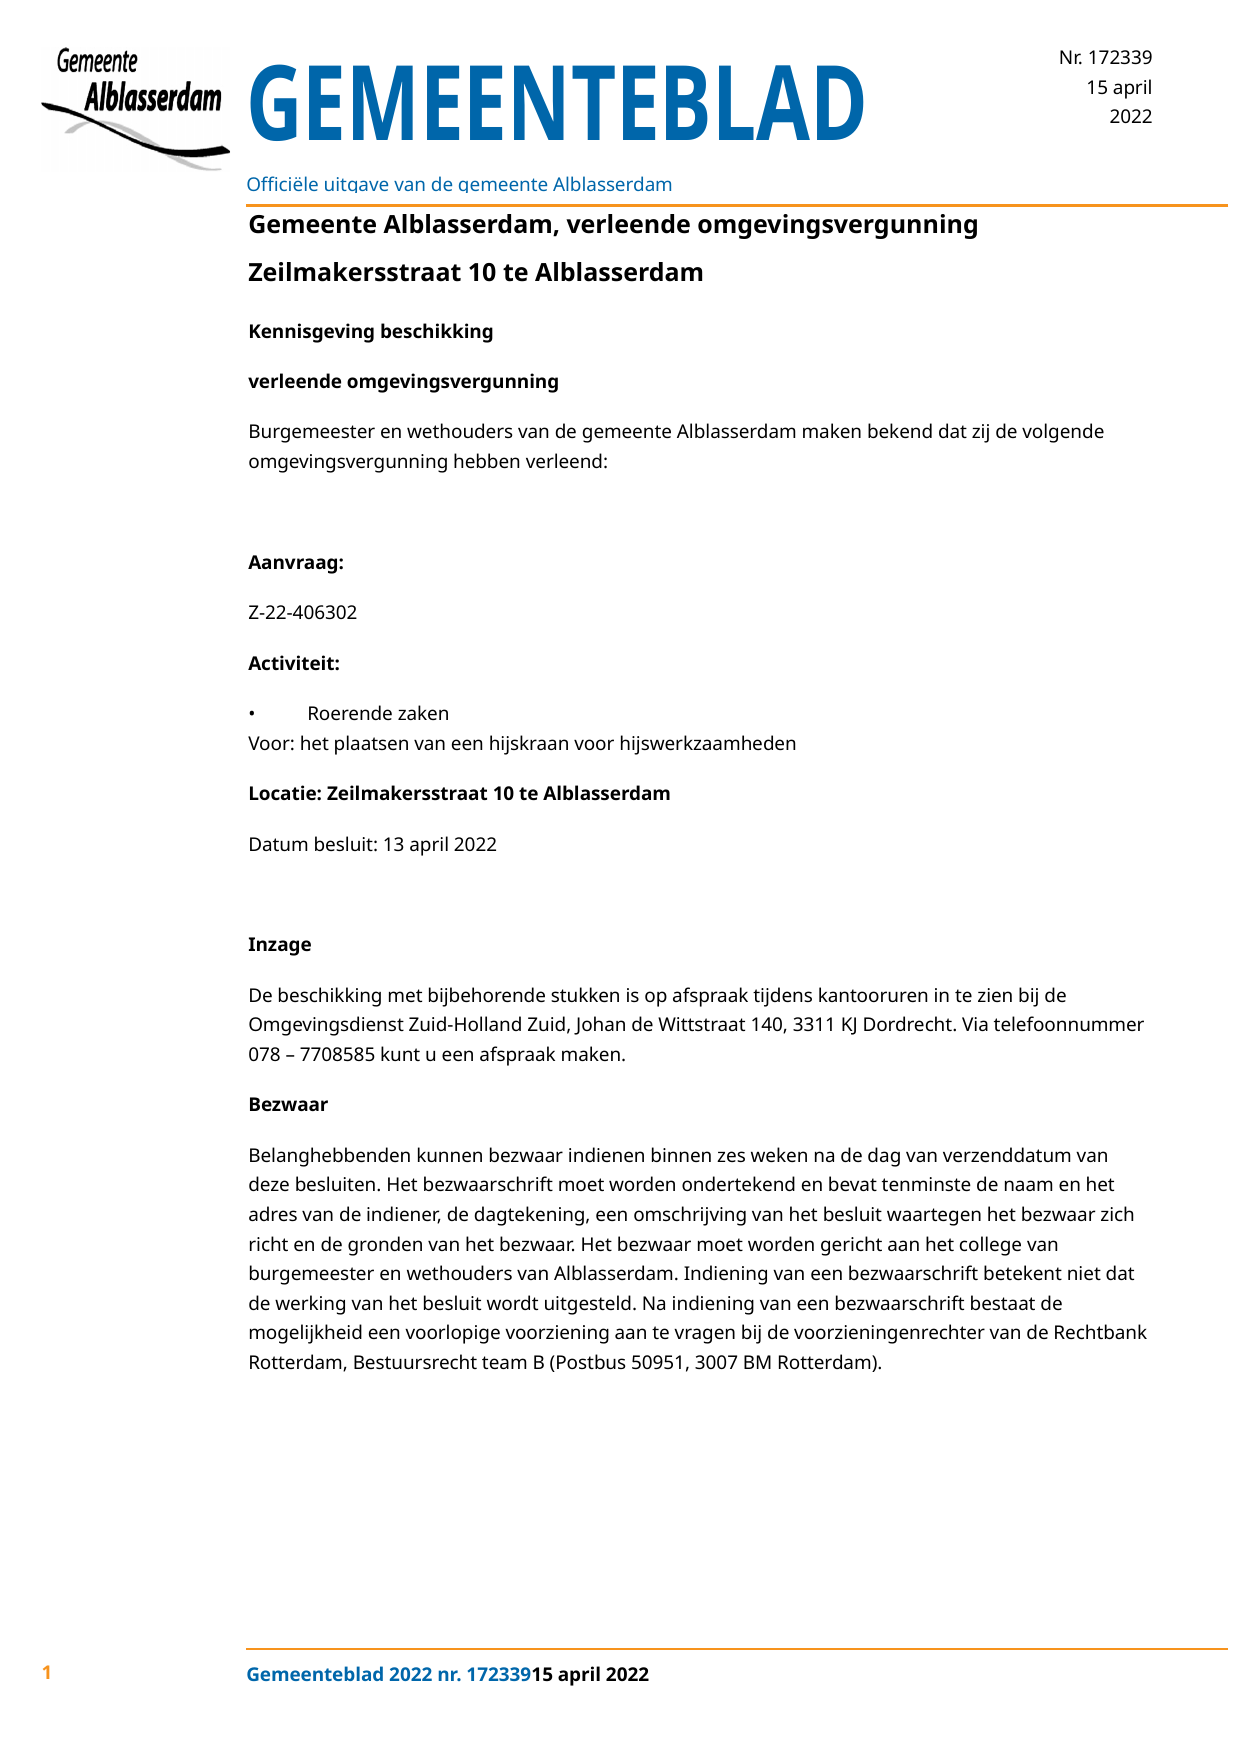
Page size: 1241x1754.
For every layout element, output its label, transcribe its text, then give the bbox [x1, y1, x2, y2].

text Locatie: Zeilmakersstraat 10 te Alblasserdam [248, 780, 1152, 806]
list Roerende zaken [248, 700, 1152, 726]
text Activiteit: [248, 650, 1152, 676]
text Bezwaar [248, 1092, 1152, 1117]
text Datum besluit: 13 april 2022 [248, 831, 1152, 857]
text Belanghebbenden kunnen bezwaar indienen binnen zes weken na de dag van verzenddatum van deze besluiten. Het bezwaarschrift moet worden ondertekend en bevat tenminste de naam en het adres van de indiener, de dagtekening, een omschrijving van het besluit waartegen het bezwaar zich richt en de gronden van het bezwaar. Het bezwaar moet worden gericht aan het college van burgemeester en wethouders van Alblasserdam. Indiening van een bezwaarschrift betekent niet dat de werking van het besluit wordt uitgesteld. Na indiening van een bezwaarschrift bestaat de mogelijkheid een voorlopige voorziening aan te vragen bij de voorzieningenrechter van de Rechtbank Rotterdam, Bestuursrecht team B (Postbus 50951, 3007 BM Rotterdam). [248, 1142, 1152, 1375]
text Kennisgeving beschikking [248, 318, 1152, 344]
text De beschikking met bijbehorende stukken is op afspraak tijdens kantooruren in te zien bij de Omgevingsdienst Zuid-Holland Zuid, Johan de Wittstraat 140, 3311 KJ Dordrecht. Via telefoonnummer 078 – 7708585 kunt u een afspraak maken. [248, 982, 1152, 1067]
text Gemeente Alblasserdam, verleende omgevingsvergunning Zeilmakersstraat 10 te Alblasserdam [248, 207, 1152, 288]
text Inzage [248, 932, 1152, 957]
text Burgemeester en wethouders van de gemeente Alblasserdam maken bekend dat zij de volgende omgevingsvergunning hebben verleend: [248, 419, 1152, 474]
text Z-22-406302 [248, 599, 1152, 625]
text Voor: het plaatsen van een hijskraan voor hijswerkzaamheden [248, 730, 1152, 756]
text Aanvraag: [248, 549, 1152, 575]
picture [41, 47, 231, 172]
text verleende omgevingsvergunning [248, 368, 1152, 394]
